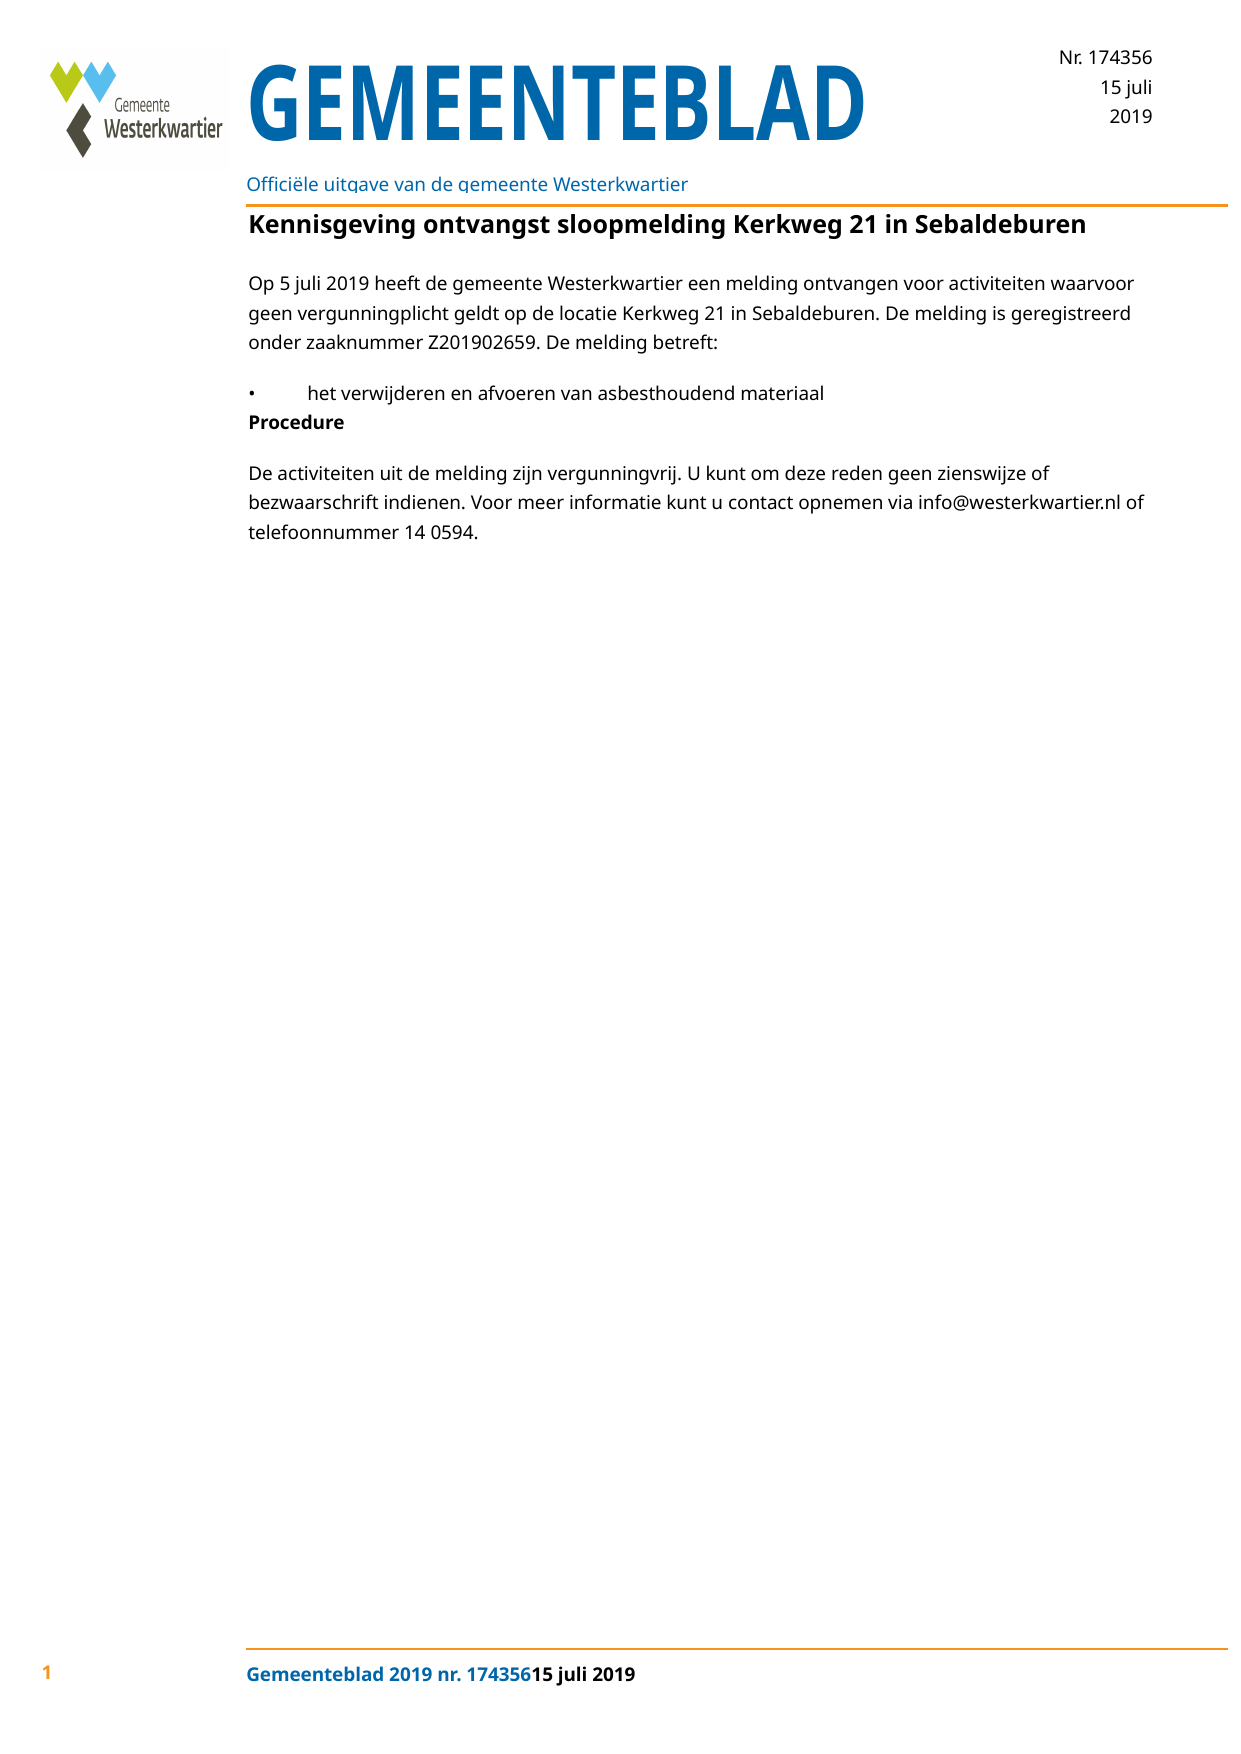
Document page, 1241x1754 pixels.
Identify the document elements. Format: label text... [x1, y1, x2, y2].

picture [41, 47, 231, 172]
text Op 5 juli 2019 heeft de gemeente Westerkwartier een melding ontvangen voor activiteiten waarvoor geen vergunningplicht geldt op de locatie Kerkweg 21 in Sebaldeburen. De melding is geregistreerd onder zaaknummer Z201902659. De melding betreft: [248, 270, 1152, 355]
text Kennisgeving ontvangst sloopmelding Kerkweg 21 in Sebaldeburen [248, 207, 1152, 241]
text Procedure [248, 409, 1152, 435]
list het verwijderen en afvoeren van asbesthoudend materiaal [248, 380, 1152, 406]
text De activiteiten uit de melding zijn vergunningvrij. U kunt om deze reden geen zienswijze of bezwaarschrift indienen. Voor meer informatie kunt u contact opnemen via info@westerkwartier.nl of telefoonnummer 14 0594. [248, 460, 1152, 545]
